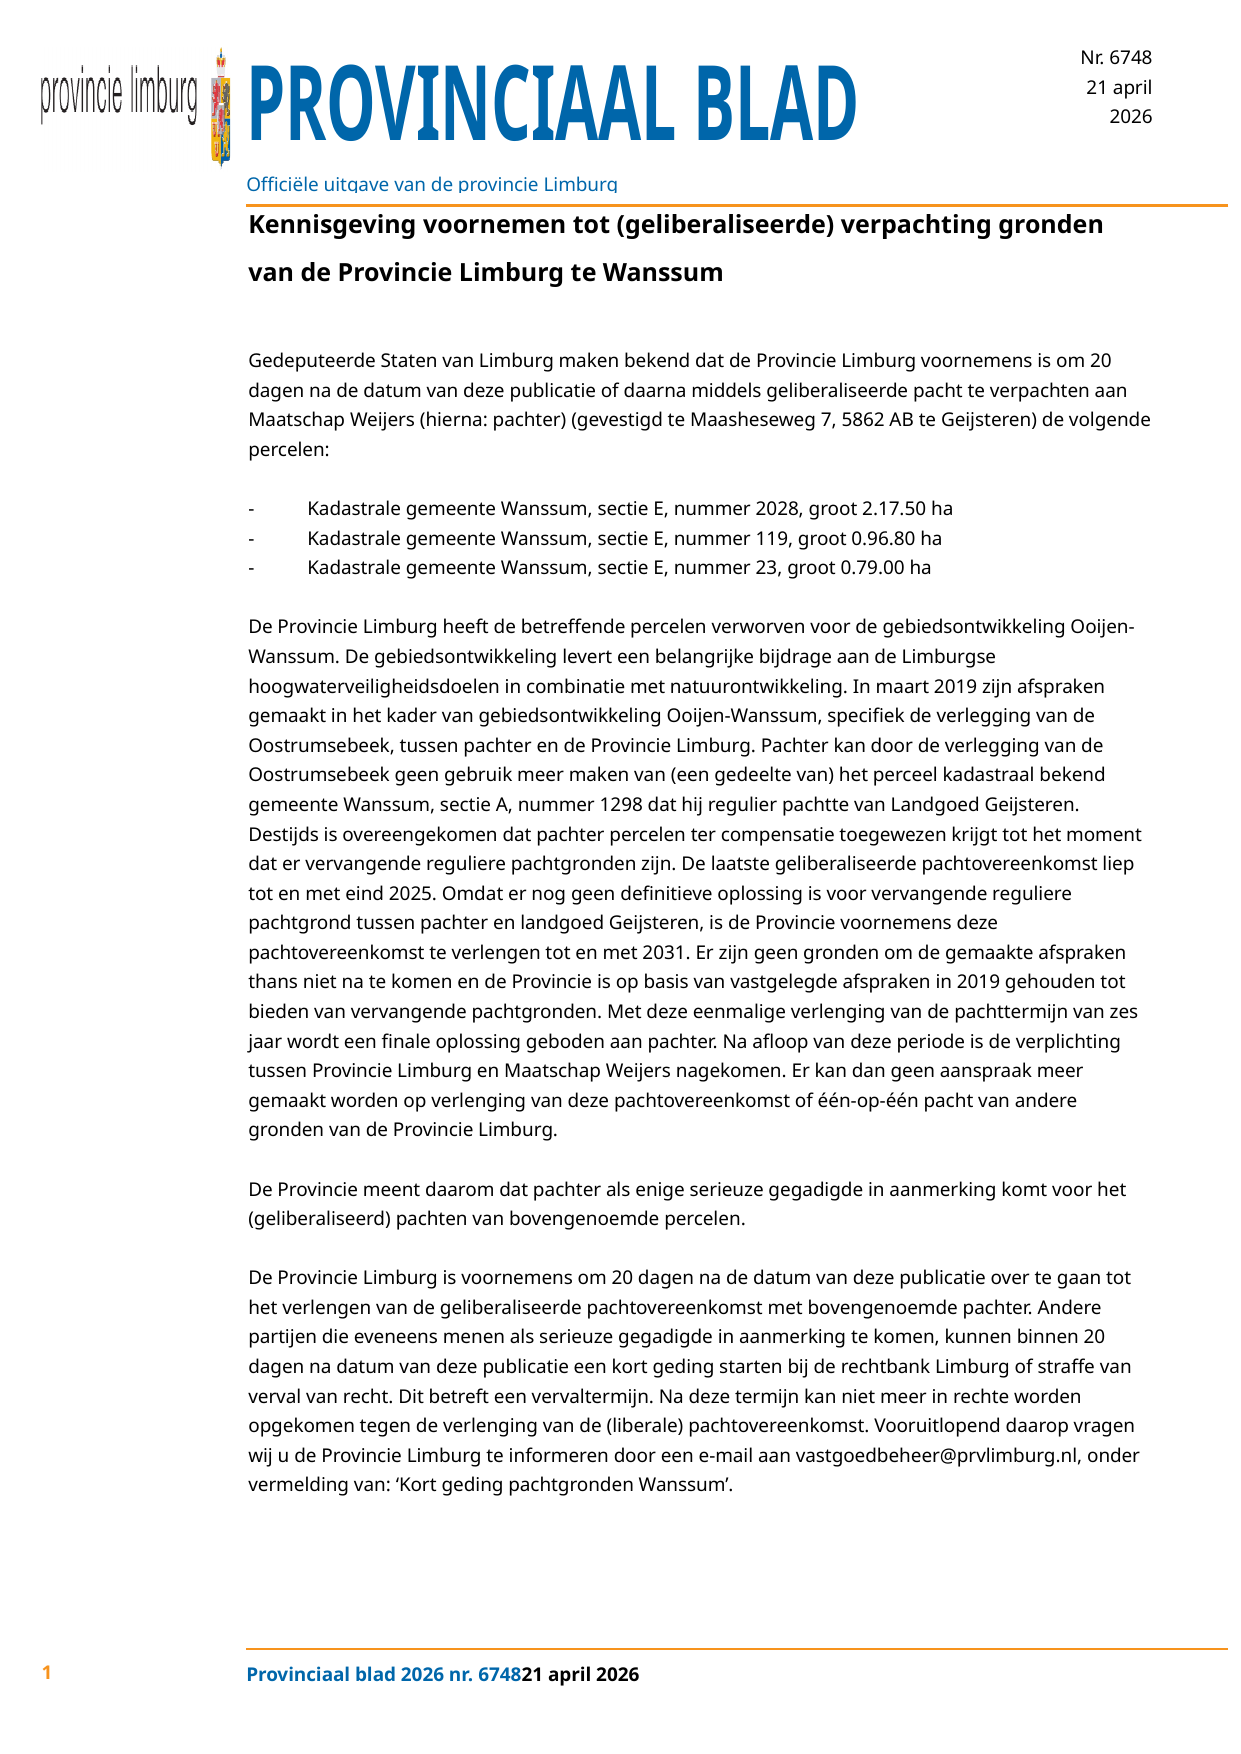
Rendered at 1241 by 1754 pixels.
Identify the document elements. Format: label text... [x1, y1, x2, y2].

text De Provincie Limburg is voornemens om 20 dagen na de datum van deze publicatie over te gaan tot het verlengen van de geliberaliseerde pachtovereenkomst met bovengenoemde pachter. Andere partijen die eveneens menen als serieuze gegadigde in aanmerking te komen, kunnen binnen 20 dagen na datum van deze publicatie een kort geding starten bij de rechtbank Limburg of straffe van verval van recht. Dit betreft een vervaltermijn. Na deze termijn kan niet meer in rechte worden opgekomen tegen de verlenging van de (liberale) pachtovereenkomst. Vooruitlopend daarop vragen wij u de Provincie Limburg te informeren door een e-mail aan vastgoedbeheer@prvlimburg.nl, onder vermelding van: ‘Kort geding pachtgronden Wanssum’. [248, 1264, 1152, 1497]
list Kadastrale gemeente Wanssum, sectie E, nummer 2028, groot 2.17.50 ha [248, 495, 1152, 521]
text De Provincie meent daarom dat pachter als enige serieuze gegadigde in aanmerking komt voor het (geliberaliseerd) pachten van bovengenoemde percelen. [248, 1176, 1152, 1231]
text Gedeputeerde Staten van Limburg maken bekend dat de Provincie Limburg voornemens is om 20 dagen na de datum van deze publicatie of daarna middels geliberaliseerde pacht te verpachten aan Maatschap Weijers (hierna: pachter) (gevestigd te Maasheseweg 7, 5862 AB te Geijsteren) de volgende percelen: [248, 347, 1152, 462]
list Kadastrale gemeente Wanssum, sectie E, nummer 23, groot 0.79.00 ha [248, 554, 1152, 580]
text De Provincie Limburg heeft de betreffende percelen verworven voor de gebiedsontwikkeling Ooijen-Wanssum. De gebiedsontwikkeling levert een belangrijke bijdrage aan de Limburgse hoogwaterveiligheidsdoelen in combinatie met natuurontwikkeling. In maart 2019 zijn afspraken gemaakt in het kader van gebiedsontwikkeling Ooijen-Wanssum, specifiek de verlegging van de Oostrumsebeek, tussen pachter en de Provincie Limburg. Pachter kan door de verlegging van de Oostrumsebeek geen gebruik meer maken van (een gedeelte van) het perceel kadastraal bekend gemeente Wanssum, sectie A, nummer 1298 dat hij regulier pachtte van Landgoed Geijsteren. Destijds is overeengekomen dat pachter percelen ter compensatie toegewezen krijgt tot het moment dat er vervangende reguliere pachtgronden zijn. De laatste geliberaliseerde pachtovereenkomst liep tot en met eind 2025. Omdat er nog geen definitieve oplossing is voor vervangende reguliere pachtgrond tussen pachter en landgoed Geijsteren, is de Provincie voornemens deze pachtovereenkomst te verlengen tot en met 2031. Er zijn geen gronden om de gemaakte afspraken thans niet na te komen en de Provincie is op basis van vastgelegde afspraken in 2019 gehouden tot bieden van vervangende pachtgronden. Met deze eenmalige verlenging van de pachttermijn van zes jaar wordt een finale oplossing geboden aan pachter. Na afloop van deze periode is de verplichting tussen Provincie Limburg en Maatschap Weijers nagekomen. Er kan dan geen aanspraak meer gemaakt worden op verlenging van deze pachtovereenkomst of één-op-één pacht van andere gronden van de Provincie Limburg. [248, 614, 1152, 1142]
picture [41, 47, 231, 172]
text Kennisgeving voornemen tot (geliberaliseerde) verpachting gronden van de Provincie Limburg te Wanssum [248, 207, 1152, 288]
list Kadastrale gemeente Wanssum, sectie E, nummer 119, groot 0.96.80 ha [248, 525, 1152, 551]
